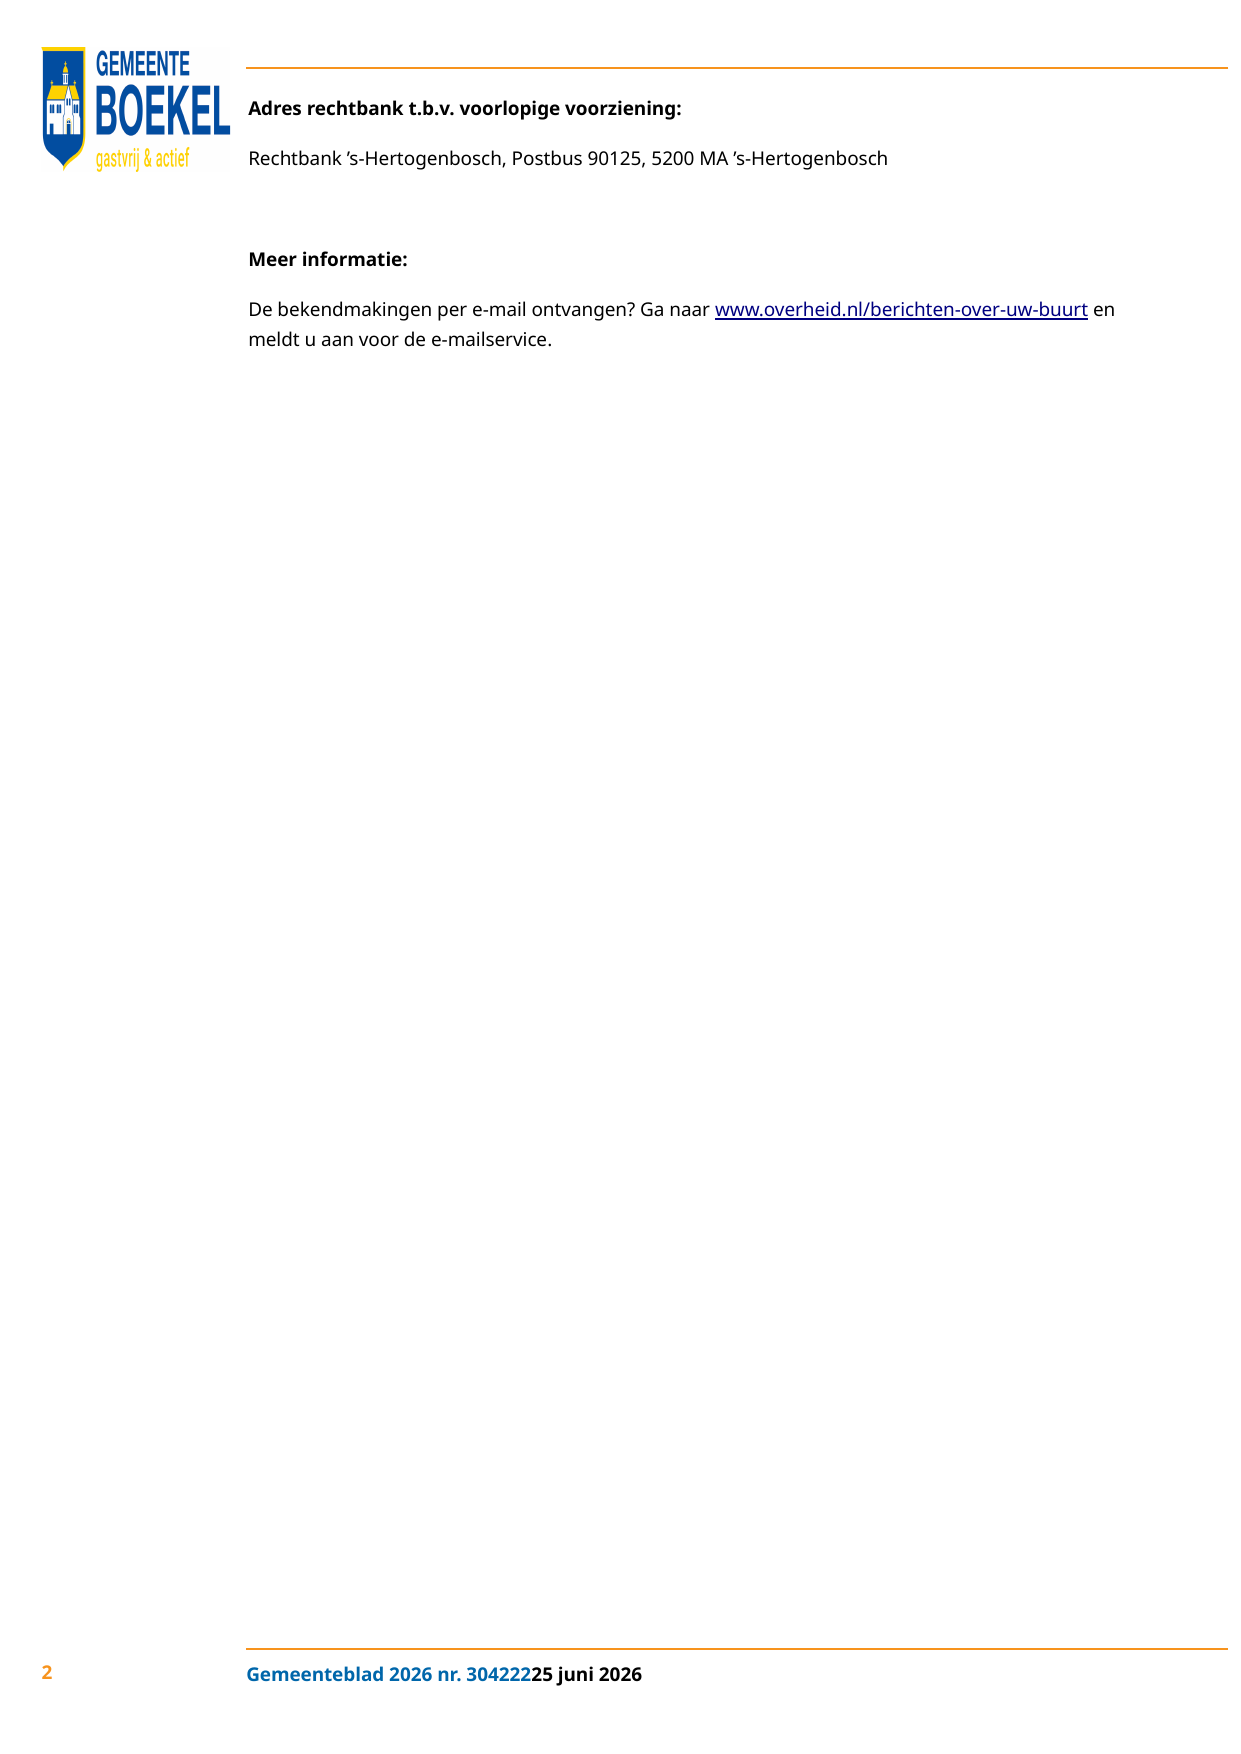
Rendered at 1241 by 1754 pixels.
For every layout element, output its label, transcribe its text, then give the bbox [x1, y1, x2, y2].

text Rechtbank ’s-Hertogenbosch, Postbus 90125, 5200 MA ’s-Hertogenbosch [248, 145, 1152, 171]
picture [41, 47, 231, 172]
text Meer informatie: [248, 246, 1152, 272]
text De bekendmakingen per e-mail ontvangen? Ga naar www.overheid.nl/berichten-over-uw-buurt en meldt u aan voor de e-mailservice. [248, 296, 1152, 352]
text Adres rechtbank t.b.v. voorlopige voorziening: [248, 95, 1152, 121]
